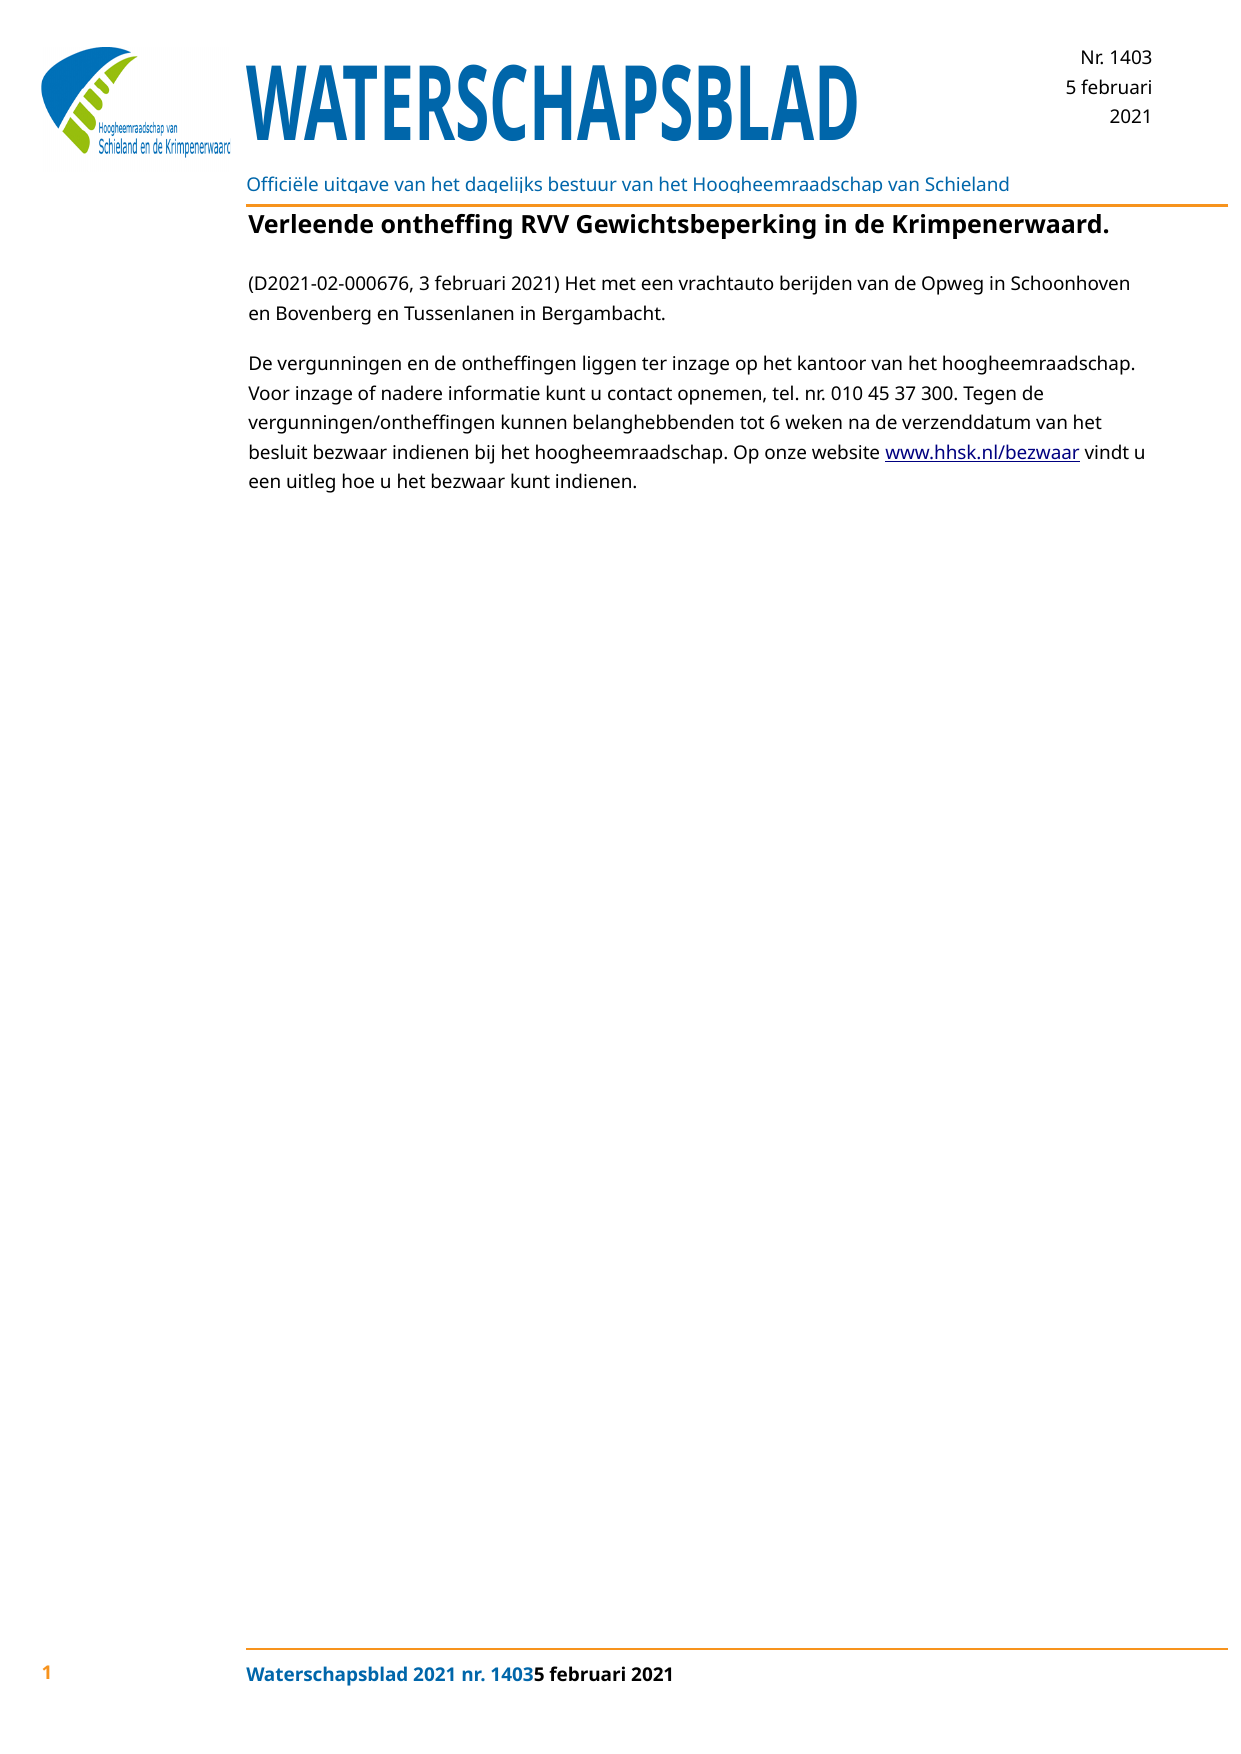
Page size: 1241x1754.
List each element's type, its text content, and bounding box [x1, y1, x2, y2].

text De vergunningen en de ontheffingen liggen ter inzage op het kantoor van het hoogheemraadschap. Voor inzage of nadere informatie kunt u contact opnemen, tel. nr. 010 45 37 300. Tegen de vergunningen/ontheffingen kunnen belanghebbenden tot 6 weken na de verzenddatum van het besluit bezwaar indienen bij het hoogheemraadschap. Op onze website www.hhsk.nl/bezwaar vindt u een uitleg hoe u het bezwaar kunt indienen. [248, 350, 1152, 494]
picture [41, 47, 231, 172]
text Verleende ontheffing RVV Gewichtsbeperking in de Krimpenerwaard. [248, 207, 1152, 241]
text (D2021-02-000676, 3 februari 2021) Het met een vrachtauto berijden van de Opweg in Schoonhoven en Bovenberg en Tussenlanen in Bergambacht. [248, 270, 1152, 326]
